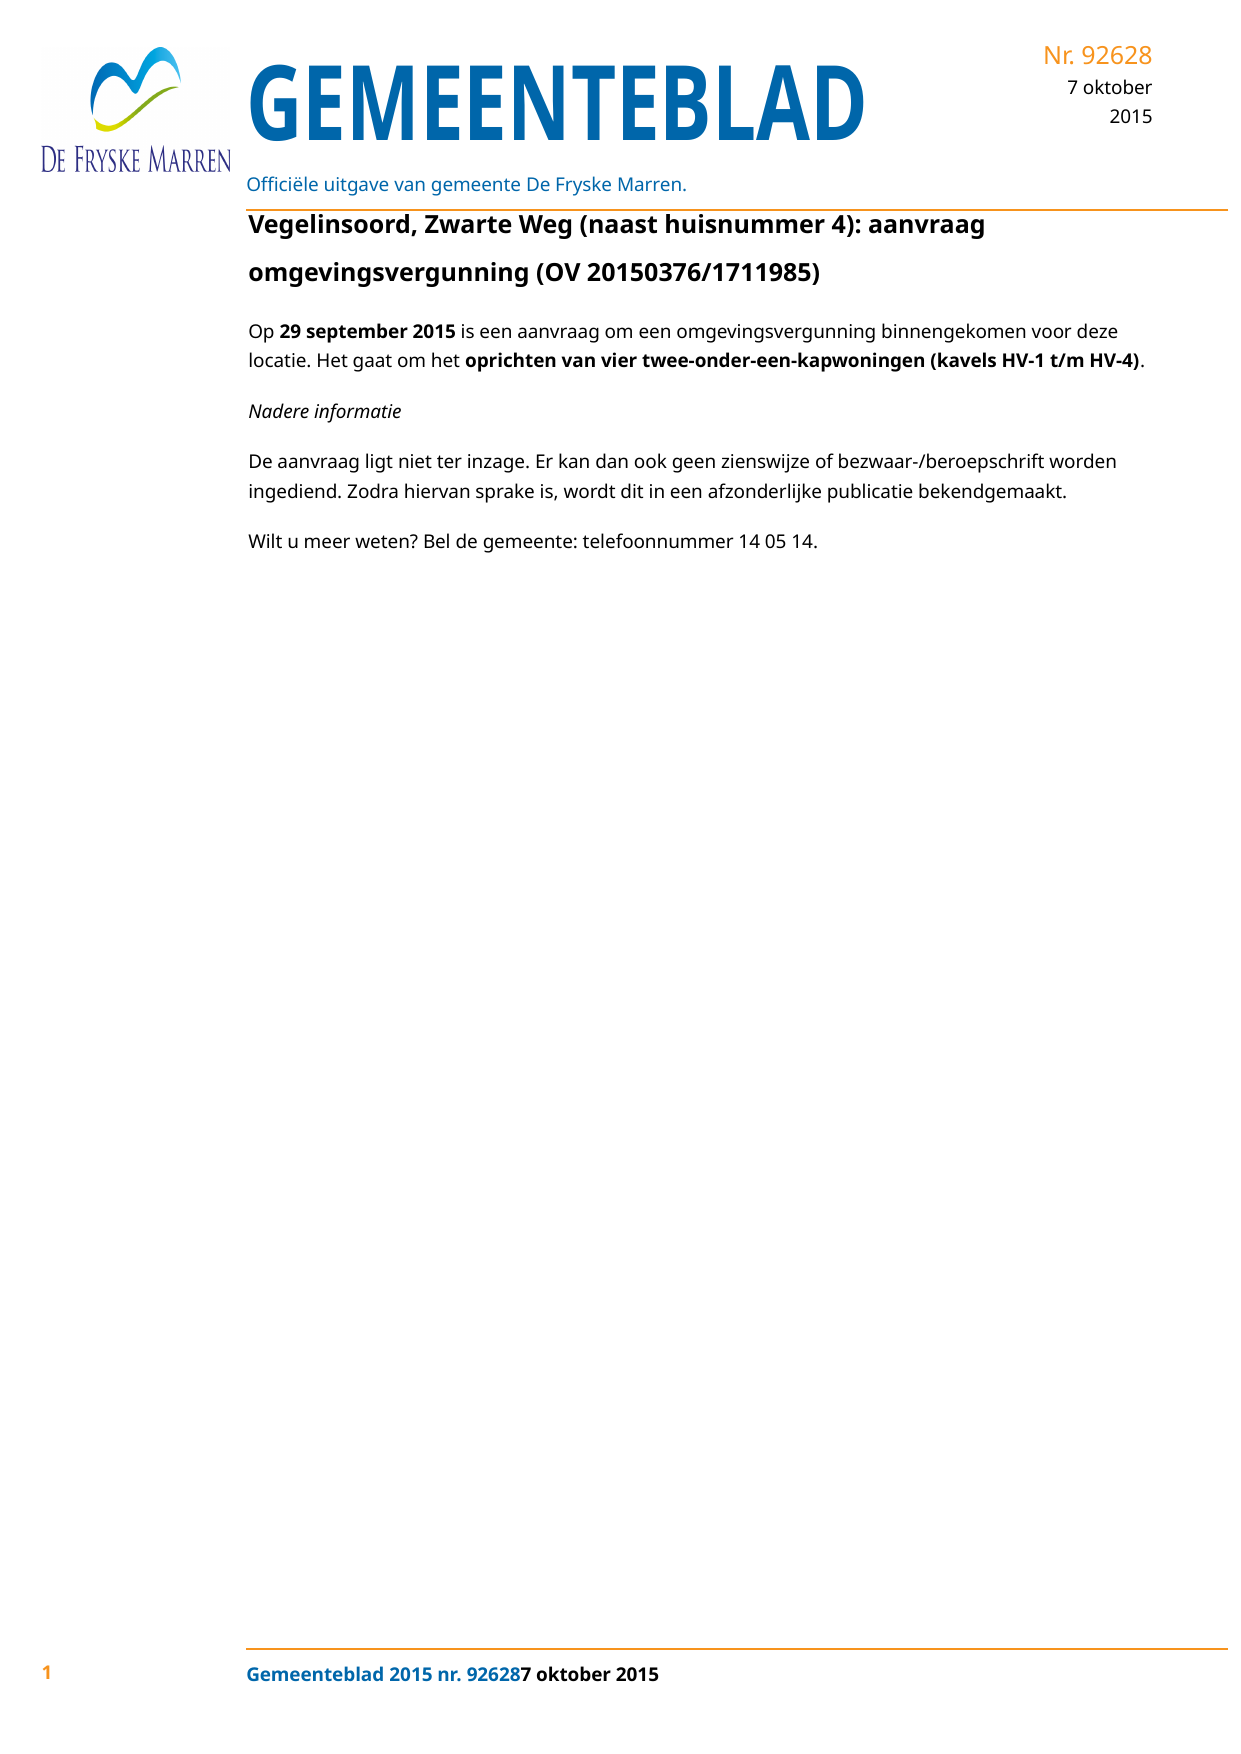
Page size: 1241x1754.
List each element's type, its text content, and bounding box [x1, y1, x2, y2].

text Wilt u meer weten? Bel de gemeente: telefoonnummer 14 05 14. [248, 528, 1152, 554]
picture [41, 47, 231, 172]
text Nadere informatie [248, 398, 1152, 424]
text Vegelinsoord, Zwarte Weg (naast huisnummer 4): aanvraag omgevingsvergunning (OV 20150376/1711985) [248, 211, 1152, 288]
text Op 29 september 2015 is een aanvraag om een omgevingsvergunning binnengekomen voor deze locatie. Het gaat om het oprichten van vier twee-onder-een-kapwoningen (kavels HV-1 t/m HV-4). [248, 318, 1152, 373]
text De aanvraag ligt niet ter inzage. Er kan dan ook geen zienswijze of bezwaar-/beroepschrift worden ingediend. Zodra hiervan sprake is, wordt dit in een afzonderlijke publicatie bekendgemaakt. [248, 448, 1152, 504]
